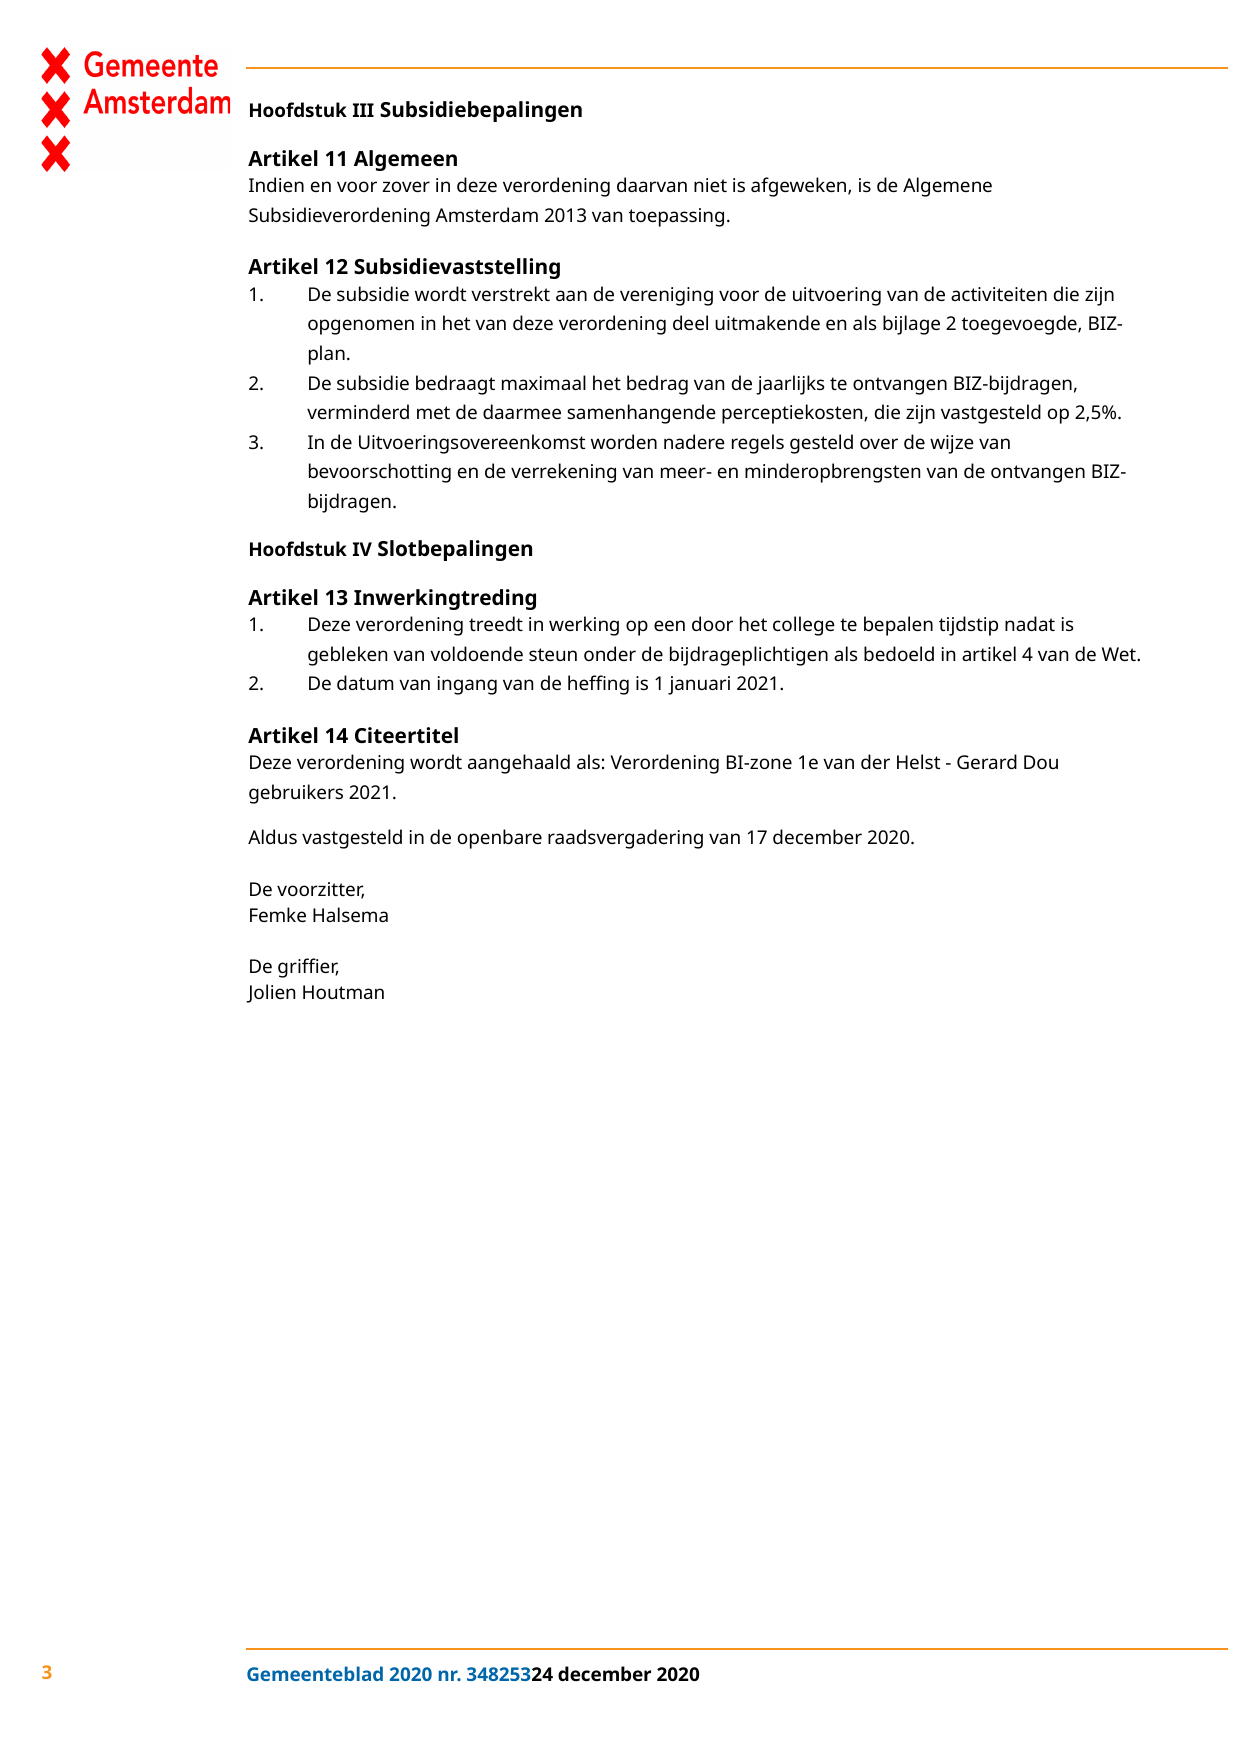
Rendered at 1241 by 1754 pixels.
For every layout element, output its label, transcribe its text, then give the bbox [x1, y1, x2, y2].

list Deze verordening treedt in werking op een door het college te bepalen tijdstip nadat is gebleken van voldoende steun onder de bijdrageplichtigen als bedoeld in artikel 4 van de Wet. [248, 611, 1152, 667]
list De subsidie wordt verstrekt aan de vereniging voor de uitvoering van de activiteiten die zijn opgenomen in het van deze verordening deel uitmakende en als bijlage 2 toegevoegde, BIZ-plan. [248, 281, 1152, 366]
text Aldus vastgesteld in de openbare raadsvergadering van 17 december 2020. [248, 824, 1152, 850]
text Deze verordening wordt aangehaald als: Verordening BI-zone 1e van der Helst - Gerard Dou gebruikers 2021. [248, 749, 1152, 805]
text Artikel 11 Algemeen [248, 144, 1152, 172]
text Hoofdstuk III Subsidiebepalingen [248, 95, 1152, 123]
text Jolien Houtman [248, 979, 1152, 1005]
text Femke Halsema [248, 902, 1152, 927]
text De voorzitter, [248, 876, 1152, 902]
list De datum van ingang van de heffing is 1 januari 2021. [248, 671, 1152, 696]
list In de Uitvoeringsovereenkomst worden nadere regels gesteld over de wijze van bevoorschotting en de verrekening van meer- en minderopbrengsten van de ontvangen BIZ-bijdragen. [248, 429, 1152, 514]
picture [41, 47, 231, 172]
text Artikel 14 Citeertitel [248, 721, 1152, 749]
list De subsidie bedraagt maximaal het bedrag van de jaarlijks te ontvangen BIZ-bijdragen, verminderd met de daarmee samenhangende perceptiekosten, die zijn vastgesteld op 2,5%. [248, 370, 1152, 425]
text Indien en voor zover in deze verordening daarvan niet is afgeweken, is de Algemene Subsidieverordening Amsterdam 2013 van toepassing. [248, 172, 1152, 228]
text De griffier, [248, 953, 1152, 979]
text Hoofdstuk IV Slotbepalingen [248, 534, 1152, 562]
text Artikel 13 Inwerkingtreding [248, 583, 1152, 611]
text Artikel 12 Subsidievaststelling [248, 252, 1152, 281]
